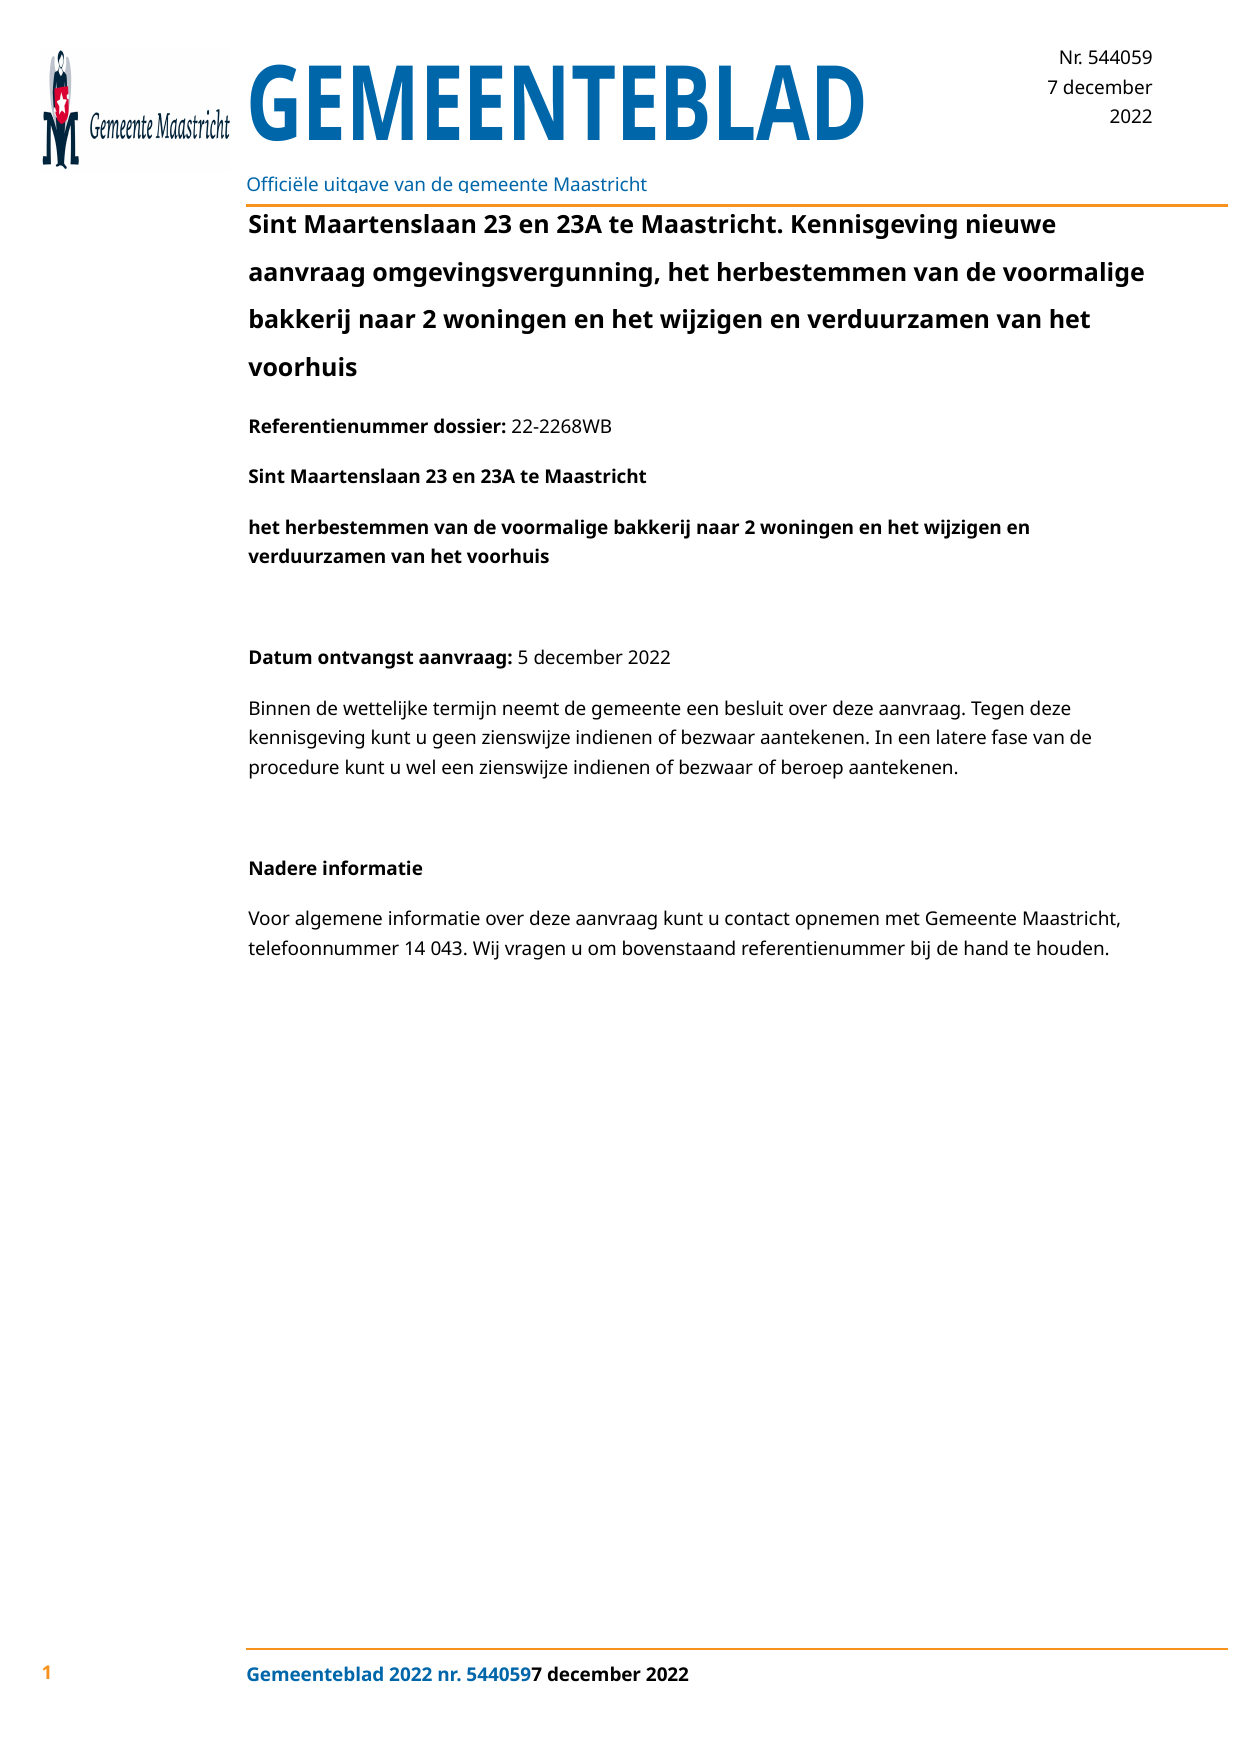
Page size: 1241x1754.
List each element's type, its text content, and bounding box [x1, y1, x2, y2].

text Nadere informatie [248, 855, 1152, 881]
text Sint Maartenslaan 23 en 23A te Maastricht. Kennisgeving nieuwe aanvraag omgevingsvergunning, het herbestemmen van de voormalige bakkerij naar 2 woningen en het wijzigen en verduurzamen van het voorhuis [248, 207, 1152, 384]
text Voor algemene informatie over deze aanvraag kunt u contact opnemen met Gemeente Maastricht, telefoonnummer 14 043. Wij vragen u om bovenstaand referentienummer bij de hand te houden. [248, 905, 1152, 961]
text Referentienummer dossier: 22-2268WB [248, 413, 1152, 439]
text Datum ontvangst aanvraag: 5 december 2022 [248, 644, 1152, 670]
text Binnen de wettelijke termijn neemt de gemeente een besluit over deze aanvraag. Tegen deze kennisgeving kunt u geen zienswijze indienen of bezwaar aantekenen. In een latere fase van de procedure kunt u wel een zienswijze indienen of bezwaar of beroep aantekenen. [248, 695, 1152, 780]
text Sint Maartenslaan 23 en 23A te Maastricht [248, 463, 1152, 489]
text het herbestemmen van de voormalige bakkerij naar 2 woningen en het wijzigen en verduurzamen van het voorhuis [248, 514, 1152, 569]
picture [41, 47, 231, 172]
